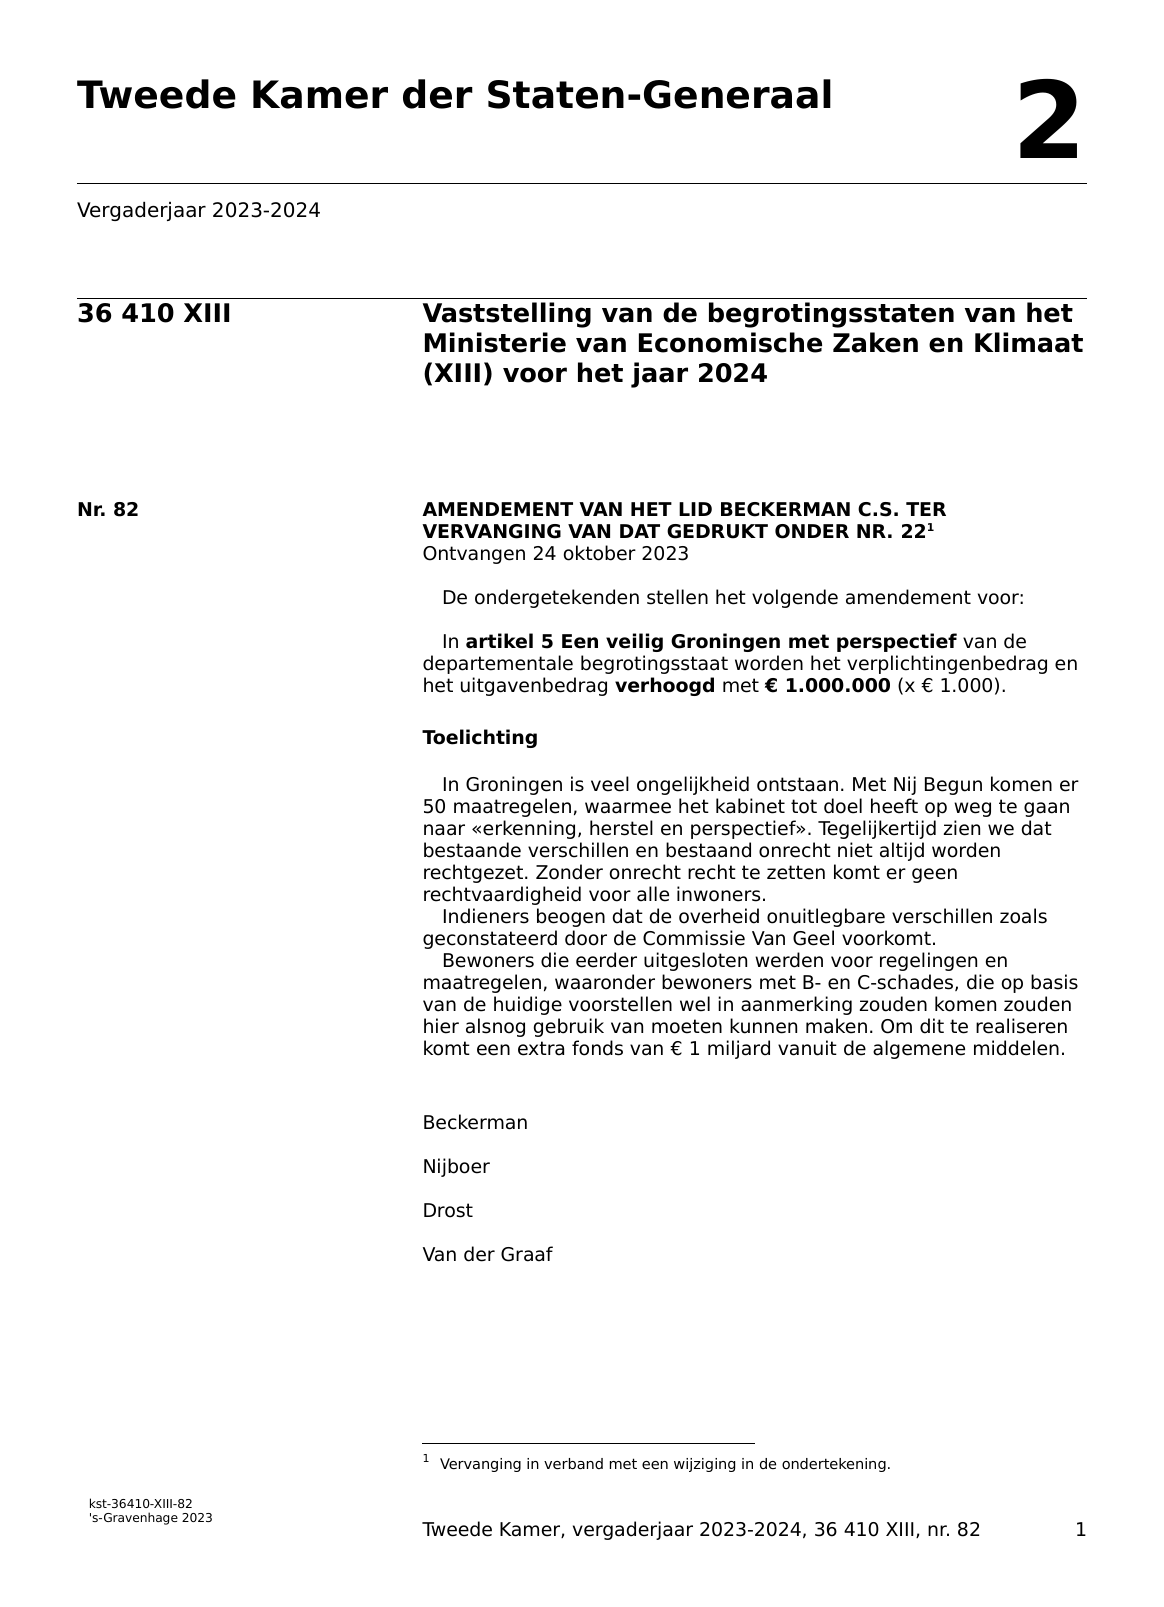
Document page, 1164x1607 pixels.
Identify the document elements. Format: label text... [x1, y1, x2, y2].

text De ondergetekenden stellen het volgende amendement voor: [422, 587, 1087, 609]
text 's-Gravenhage 2023 [88, 1511, 323, 1525]
text Vervanging in verband met een wijziging in de ondertekening. [422, 1452, 1087, 1474]
text In artikel 5 Een veilig Groningen met perspectief van de departementale begrotingsstaat worden het verplichtingenbedrag en het uitgavenbedrag verhoogd met € 1.000.000 (x € 1.000). [422, 631, 1087, 697]
subtitle 36 410 XIII Vaststelling van de begrotingsstaten van het Ministerie van Economische Zaken en Klimaat (XIII) voor het jaar 2024 [77, 299, 1087, 388]
subtitle Toelichting [422, 727, 1087, 749]
text Indieners beogen dat de overheid onuitlegbare verschillen zoals geconstateerd door de Commissie Van Geel voorkomt. [422, 906, 1087, 950]
table_cell Vergaderjaar 2023-2024 [77, 184, 1087, 298]
subtitle Nr. 82 AMENDEMENT VAN HET LID BECKERMAN C.S. TER VERVANGING VAN DAT GEDRUKT ONDER NR. 22 [77, 499, 1087, 543]
text Ontvangen 24 oktober 2023 [422, 543, 1087, 565]
text In Groningen is veel ongelijkheid ontstaan. Met Nij Begun komen er 50 maatregelen, waarmee het kabinet tot doel heeft op weg te gaan naar «erkenning, herstel en perspectief». Tegelijkertijd zien we dat bestaande verschillen en bestaand onrecht niet altijd worden rechtgezet. Zonder onrecht recht te zetten komt er geen rechtvaardigheid voor alle inwoners. [422, 774, 1087, 906]
text Bewoners die eerder uitgesloten werden voor regelingen en maatregelen, waaronder bewoners met B- en C-schades, die op basis van de huidige voorstellen wel in aanmerking zouden komen zouden hier alsnog gebruik van moeten kunnen maken. Om dit te realiseren komt een extra fonds van € 1 miljard vanuit de algemene middelen. [422, 950, 1087, 1060]
text kst-36410-XIII-82 [88, 1497, 323, 1511]
table_header 2 [886, 59, 1087, 183]
text Beckerman Nijboer Drost Van der Graaf [422, 1090, 1087, 1266]
table_header Tweede Kamer der Staten-Generaal [77, 59, 886, 183]
